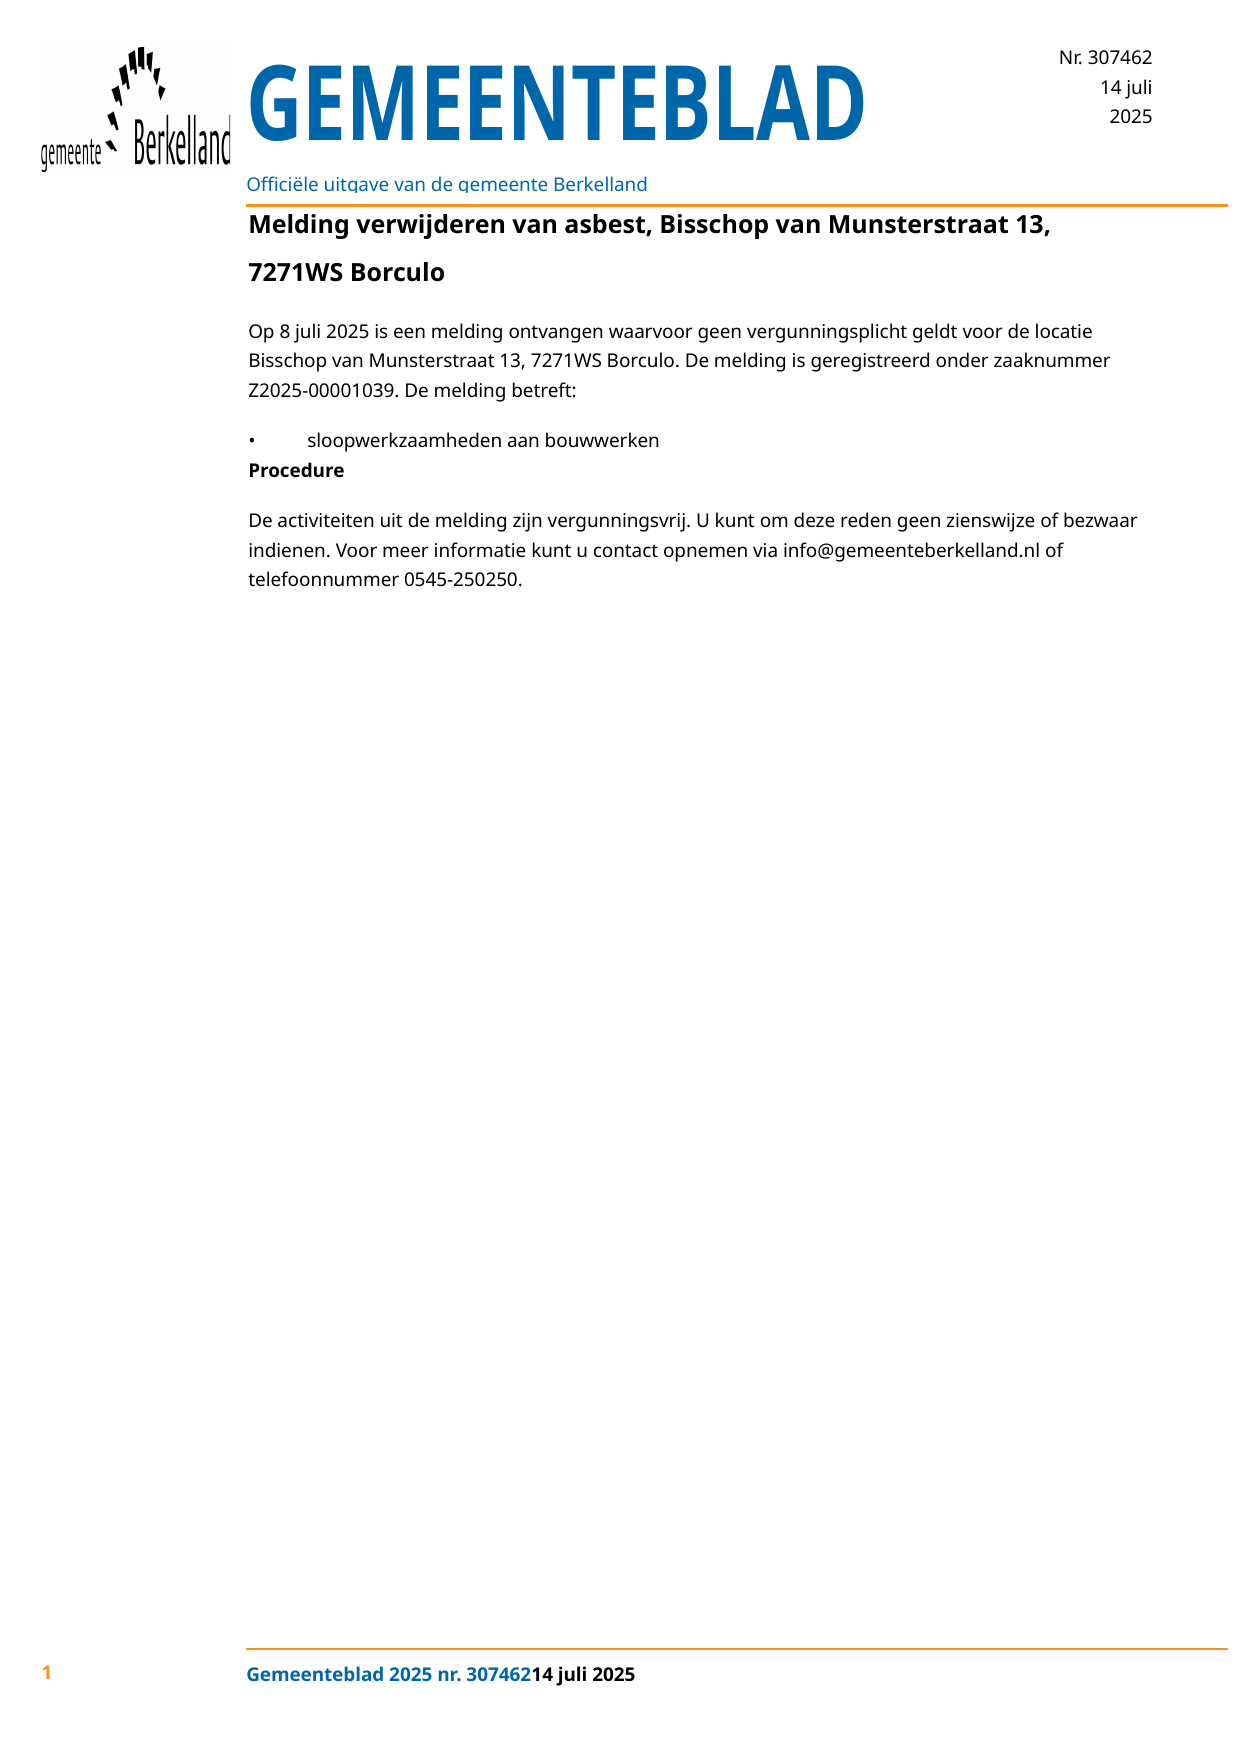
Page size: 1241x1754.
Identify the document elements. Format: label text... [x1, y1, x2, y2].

text Melding verwijderen van asbest, Bisschop van Munsterstraat 13, 7271WS Borculo [248, 207, 1152, 288]
text De activiteiten uit de melding zijn vergunningsvrij. U kunt om deze reden geen zienswijze of bezwaar indienen. Voor meer informatie kunt u contact opnemen via info@gemeenteberkelland.nl of telefoonnummer 0545-250250. [248, 507, 1152, 592]
text Op 8 juli 2025 is een melding ontvangen waarvoor geen vergunningsplicht geldt voor de locatie Bisschop van Munsterstraat 13, 7271WS Borculo. De melding is geregistreerd onder zaaknummer Z2025-00001039. De melding betreft: [248, 318, 1152, 403]
picture [41, 47, 231, 172]
list sloopwerkzaamheden aan bouwwerken [248, 427, 1152, 453]
text Procedure [248, 457, 1152, 483]
